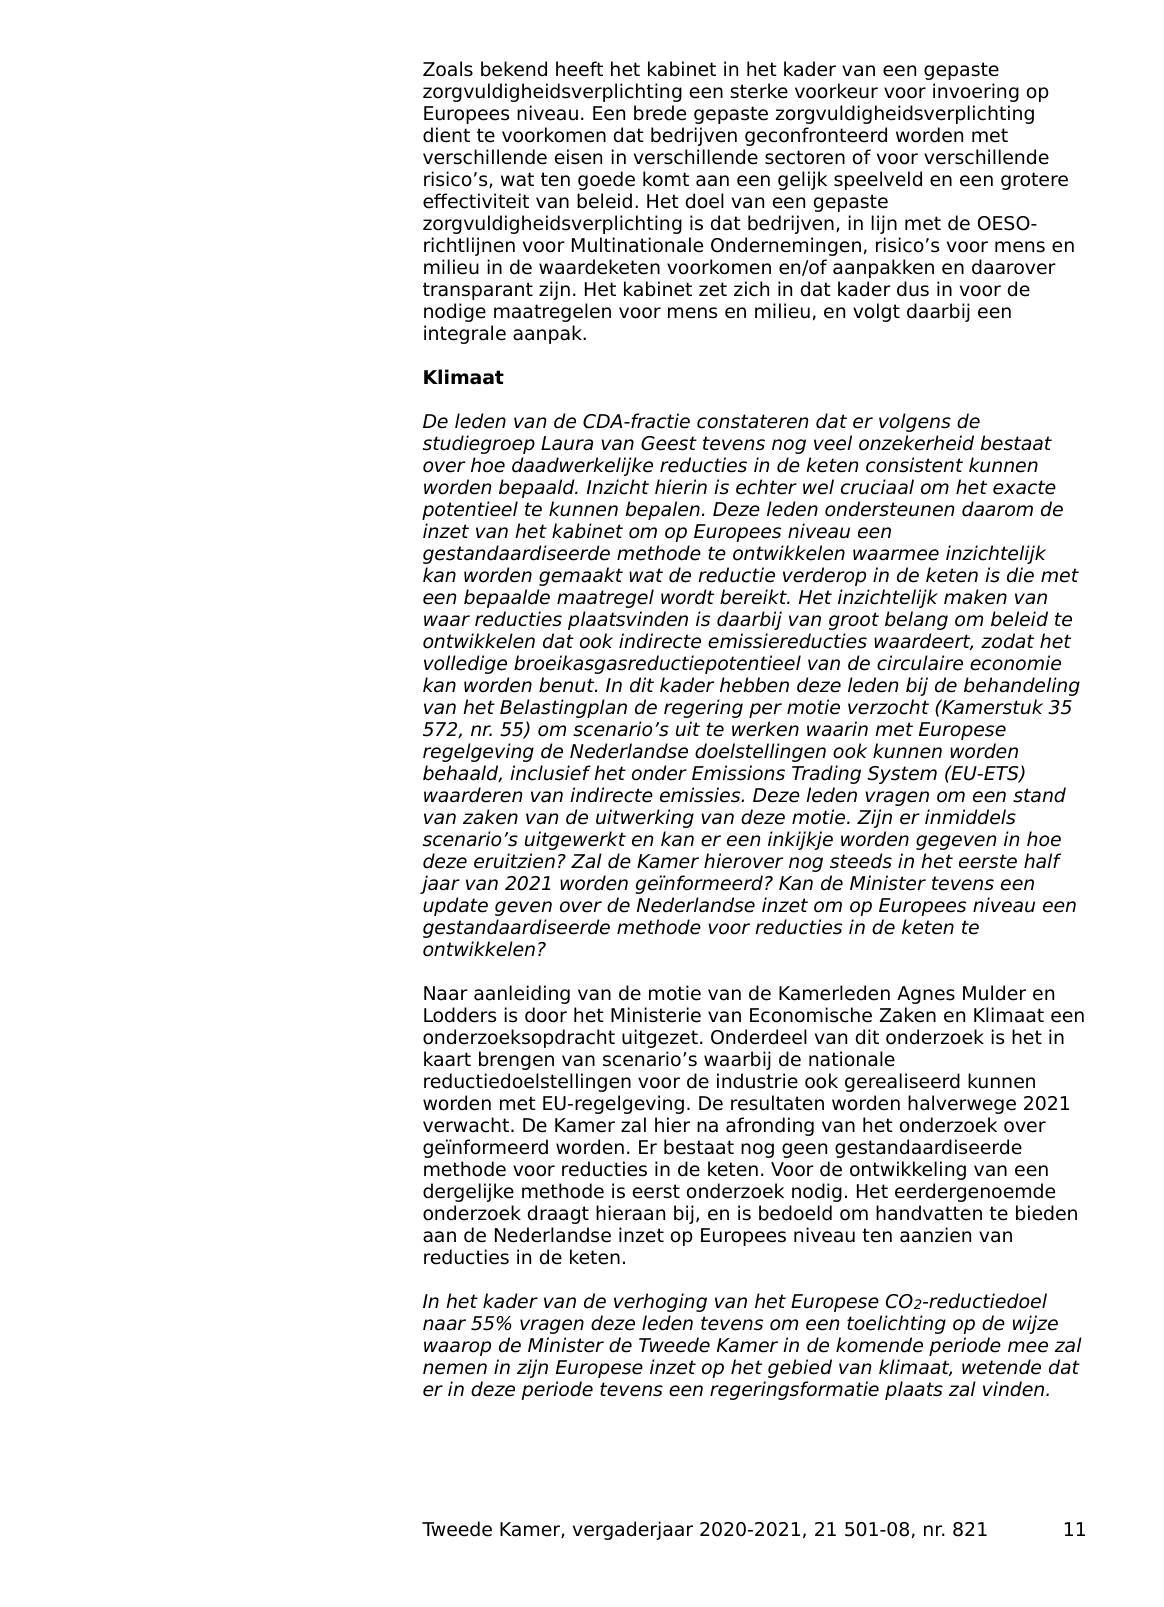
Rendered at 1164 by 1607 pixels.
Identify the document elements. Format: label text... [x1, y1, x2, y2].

text In het kader van de verhoging van het Europese CO2-reductiedoel naar 55% vragen deze leden tevens om een toelichting op de wijze waarop de Minister de Tweede Kamer in de komende periode mee zal nemen in zijn Europese inzet op het gebied van klimaat, wetende dat er in deze periode tevens een regeringsformatie plaats zal vinden. [422, 1291, 1087, 1401]
subtitle Klimaat [422, 367, 1087, 389]
text De leden van de CDA-fractie constateren dat er volgens de studiegroep Laura van Geest tevens nog veel onzekerheid bestaat over hoe daadwerkelijke reducties in de keten consistent kunnen worden bepaald. Inzicht hierin is echter wel cruciaal om het exacte potentieel te kunnen bepalen. Deze leden ondersteunen daarom de inzet van het kabinet om op Europees niveau een gestandaardiseerde methode te ontwikkelen waarmee inzichtelijk kan worden gemaakt wat de reductie verderop in de keten is die met een bepaalde maatregel wordt bereikt. Het inzichtelijk maken van waar reducties plaatsvinden is daarbij van groot belang om beleid te ontwikkelen dat ook indirecte emissiereducties waardeert, zodat het volledige broeikasgasreductiepotentieel van de circulaire economie kan worden benut. In dit kader hebben deze leden bij de behandeling van het Belastingplan de regering per motie verzocht (Kamerstuk 35 572, nr. 55) om scenario’s uit te werken waarin met Europese regelgeving de Nederlandse doelstellingen ook kunnen worden behaald, inclusief het onder Emissions Trading System (EU-ETS) waarderen van indirecte emissies. Deze leden vragen om een stand van zaken van de uitwerking van deze motie. Zijn er inmiddels scenario’s uitgewerkt en kan er een inkijkje worden gegeven in hoe deze eruitzien? Zal de Kamer hierover nog steeds in het eerste half jaar van 2021 worden geïnformeerd? Kan de Minister tevens een update geven over de Nederlandse inzet om op Europees niveau een gestandaardiseerde methode voor reducties in de keten te ontwikkelen? [422, 411, 1087, 961]
text Naar aanleiding van de motie van de Kamerleden Agnes Mulder en Lodders is door het Ministerie van Economische Zaken en Klimaat een onderzoeksopdracht uitgezet. Onderdeel van dit onderzoek is het in kaart brengen van scenario’s waarbij de nationale reductiedoelstellingen voor de industrie ook gerealiseerd kunnen worden met EU-regelgeving. De resultaten worden halverwege 2021 verwacht. De Kamer zal hier na afronding van het onderzoek over geïnformeerd worden. Er bestaat nog geen gestandaardiseerde methode voor reducties in de keten. Voor de ontwikkeling van een dergelijke methode is eerst onderzoek nodig. Het eerdergenoemde onderzoek draagt hieraan bij, en is bedoeld om handvatten te bieden aan de Nederlandse inzet op Europees niveau ten aanzien van reducties in de keten. [422, 983, 1087, 1268]
text Zoals bekend heeft het kabinet in het kader van een gepaste zorgvuldigheidsverplichting een sterke voorkeur voor invoering op Europees niveau. Een brede gepaste zorgvuldigheidsverplichting dient te voorkomen dat bedrijven geconfronteerd worden met verschillende eisen in verschillende sectoren of voor verschillende risico’s, wat ten goede komt aan een gelijk speelveld en een grotere effectiviteit van beleid. Het doel van een gepaste zorgvuldigheidsverplichting is dat bedrijven, in lijn met de OESO-richtlijnen voor Multinationale Ondernemingen, risico’s voor mens en milieu in de waardeketen voorkomen en/of aanpakken en daarover transparant zijn. Het kabinet zet zich in dat kader dus in voor de nodige maatregelen voor mens en milieu, en volgt daarbij een integrale aanpak. [422, 59, 1087, 345]
